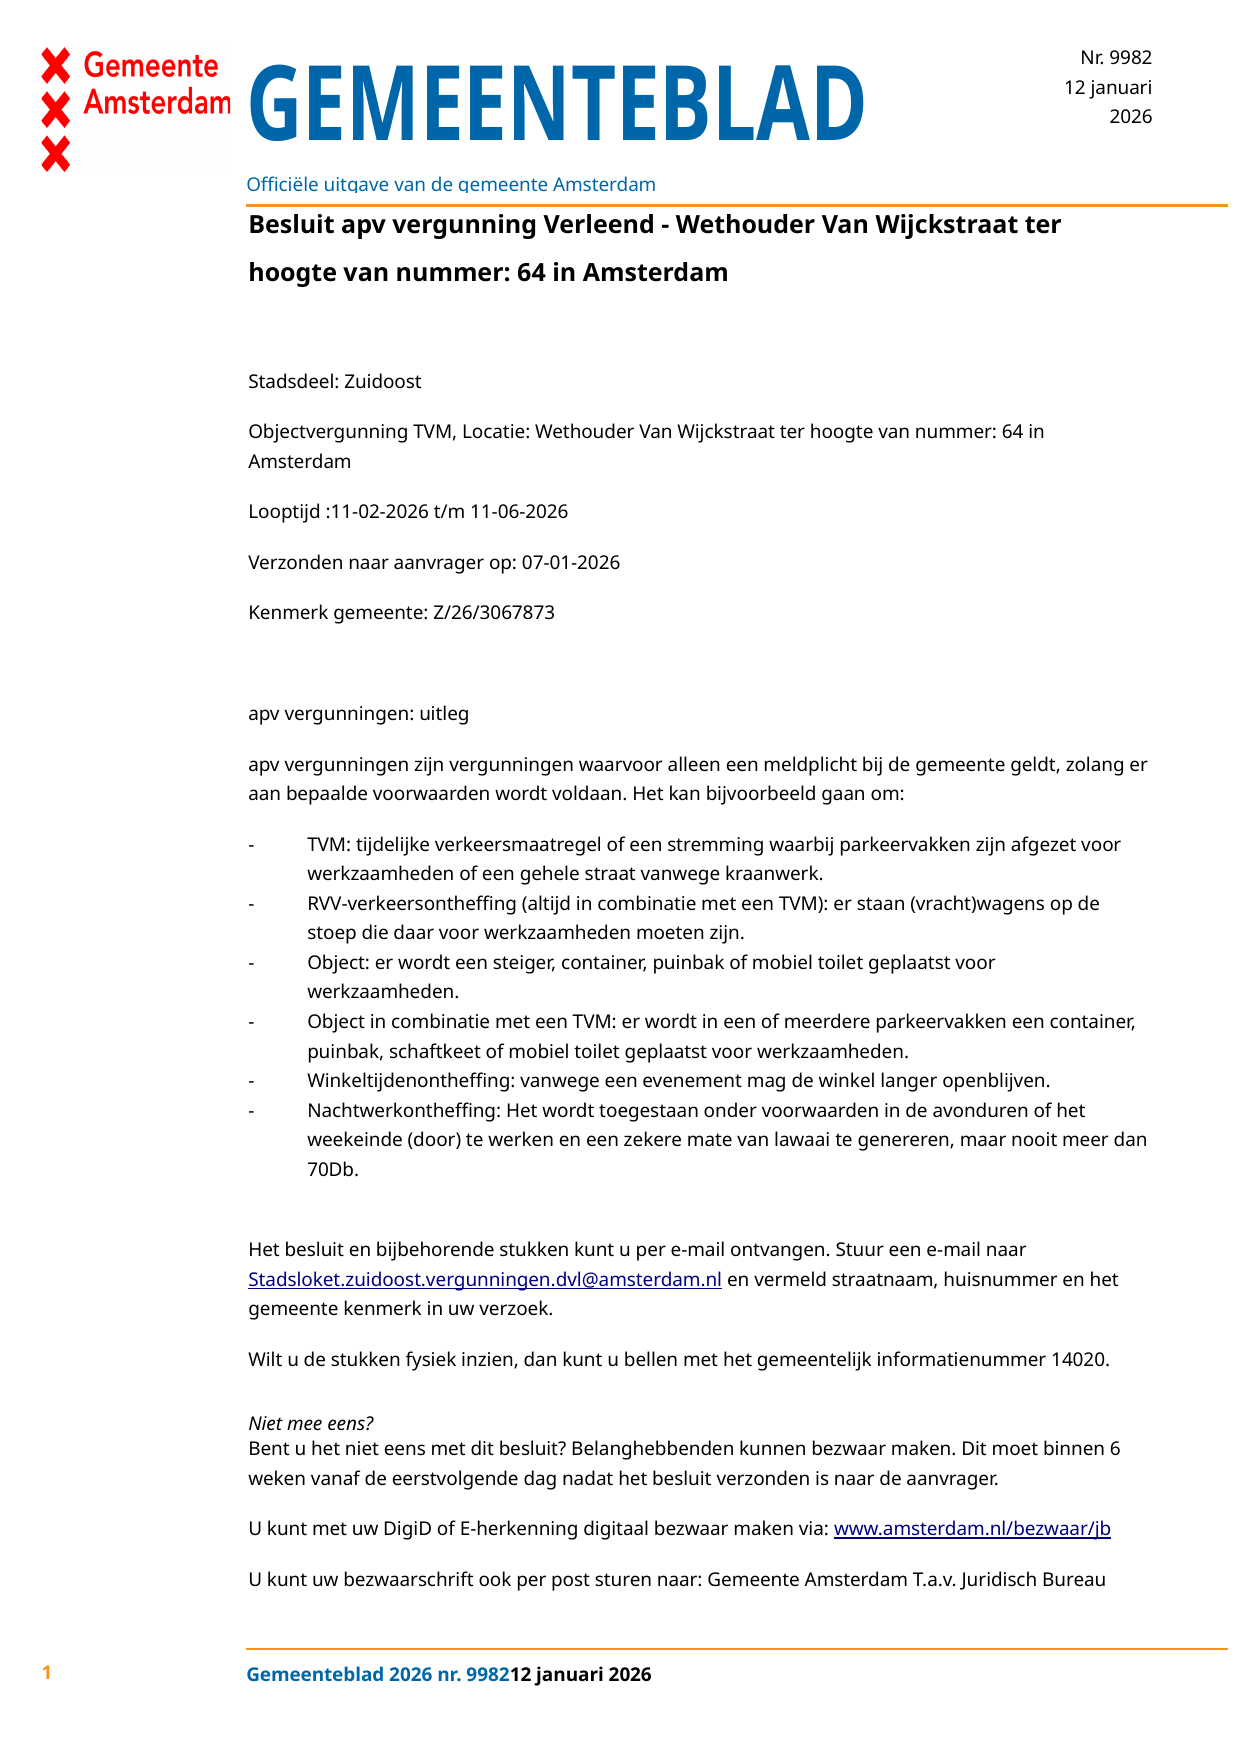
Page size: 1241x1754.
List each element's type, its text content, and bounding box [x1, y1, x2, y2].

text apv vergunningen: uitleg [248, 700, 1152, 726]
text Kenmerk gemeente: Z/26/3067873 [248, 599, 1152, 625]
text Het besluit en bijbehorende stukken kunt u per e-mail ontvangen. Stuur een e-mail naar Stadsloket.zuidoost.vergunningen.dvl@amsterdam.nl en vermeld straatnaam, huisnummer en het gemeente kenmerk in uw verzoek. [248, 1236, 1152, 1321]
text Niet mee eens? [248, 1410, 1152, 1436]
text U kunt met uw DigiD of E-herkenning digitaal bezwaar maken via: www.amsterdam.nl/bezwaar/jb [248, 1516, 1152, 1541]
text Bent u het niet eens met dit besluit? Belanghebbenden kunnen bezwaar maken. Dit moet binnen 6 weken vanaf de eerstvolgende dag nadat het besluit verzonden is naar de aanvrager. [248, 1436, 1152, 1491]
text apv vergunningen zijn vergunningen waarvoor alleen een meldplicht bij de gemeente geldt, zolang er aan bepaalde voorwaarden wordt voldaan. Het kan bijvoorbeeld gaan om: [248, 751, 1152, 806]
picture [41, 47, 231, 172]
text Verzonden naar aanvrager op: 07-01-2026 [248, 549, 1152, 575]
list Object in combinatie met een TVM: er wordt in een of meerdere parkeervakken een container, puinbak, schaftkeet of mobiel toilet geplaatst voor werkzaamheden. [248, 1008, 1152, 1064]
text Stadsdeel: Zuidoost [248, 368, 1152, 394]
text Wilt u de stukken fysiek inzien, dan kunt u bellen met het gemeentelijk informatienummer 14020. [248, 1346, 1152, 1372]
text Objectvergunning TVM, Locatie: Wethouder Van Wijckstraat ter hoogte van nummer: 64 in Amsterdam [248, 419, 1152, 474]
list Winkeltijdenontheffing: vanwege een evenement mag de winkel langer openblijven. [248, 1067, 1152, 1093]
list Object: er wordt een steiger, container, puinbak of mobiel toilet geplaatst voor werkzaamheden. [248, 949, 1152, 1004]
text Looptijd :11-02-2026 t/m 11-06-2026 [248, 499, 1152, 524]
text Besluit apv vergunning Verleend - Wethouder Van Wijckstraat ter hoogte van nummer: 64 in Amsterdam [248, 207, 1152, 288]
list RVV-verkeersontheffing (altijd in combinatie met een TVM): er staan (vracht)wagens op de stoep die daar voor werkzaamheden moeten zijn. [248, 890, 1152, 945]
list TVM: tijdelijke verkeersmaatregel of een stremming waarbij parkeervakken zijn afgezet voor werkzaamheden of een gehele straat vanwege kraanwerk. [248, 831, 1152, 886]
text U kunt uw bezwaarschrift ook per post sturen naar: Gemeente Amsterdam T.a.v. Juridisch Bureau [248, 1566, 1152, 1592]
list Nachtwerkontheffing: Het wordt toegestaan onder voorwaarden in de avonduren of het weekeinde (door) te werken en een zekere mate van lawaai te genereren, maar nooit meer dan 70Db. [248, 1097, 1152, 1182]
